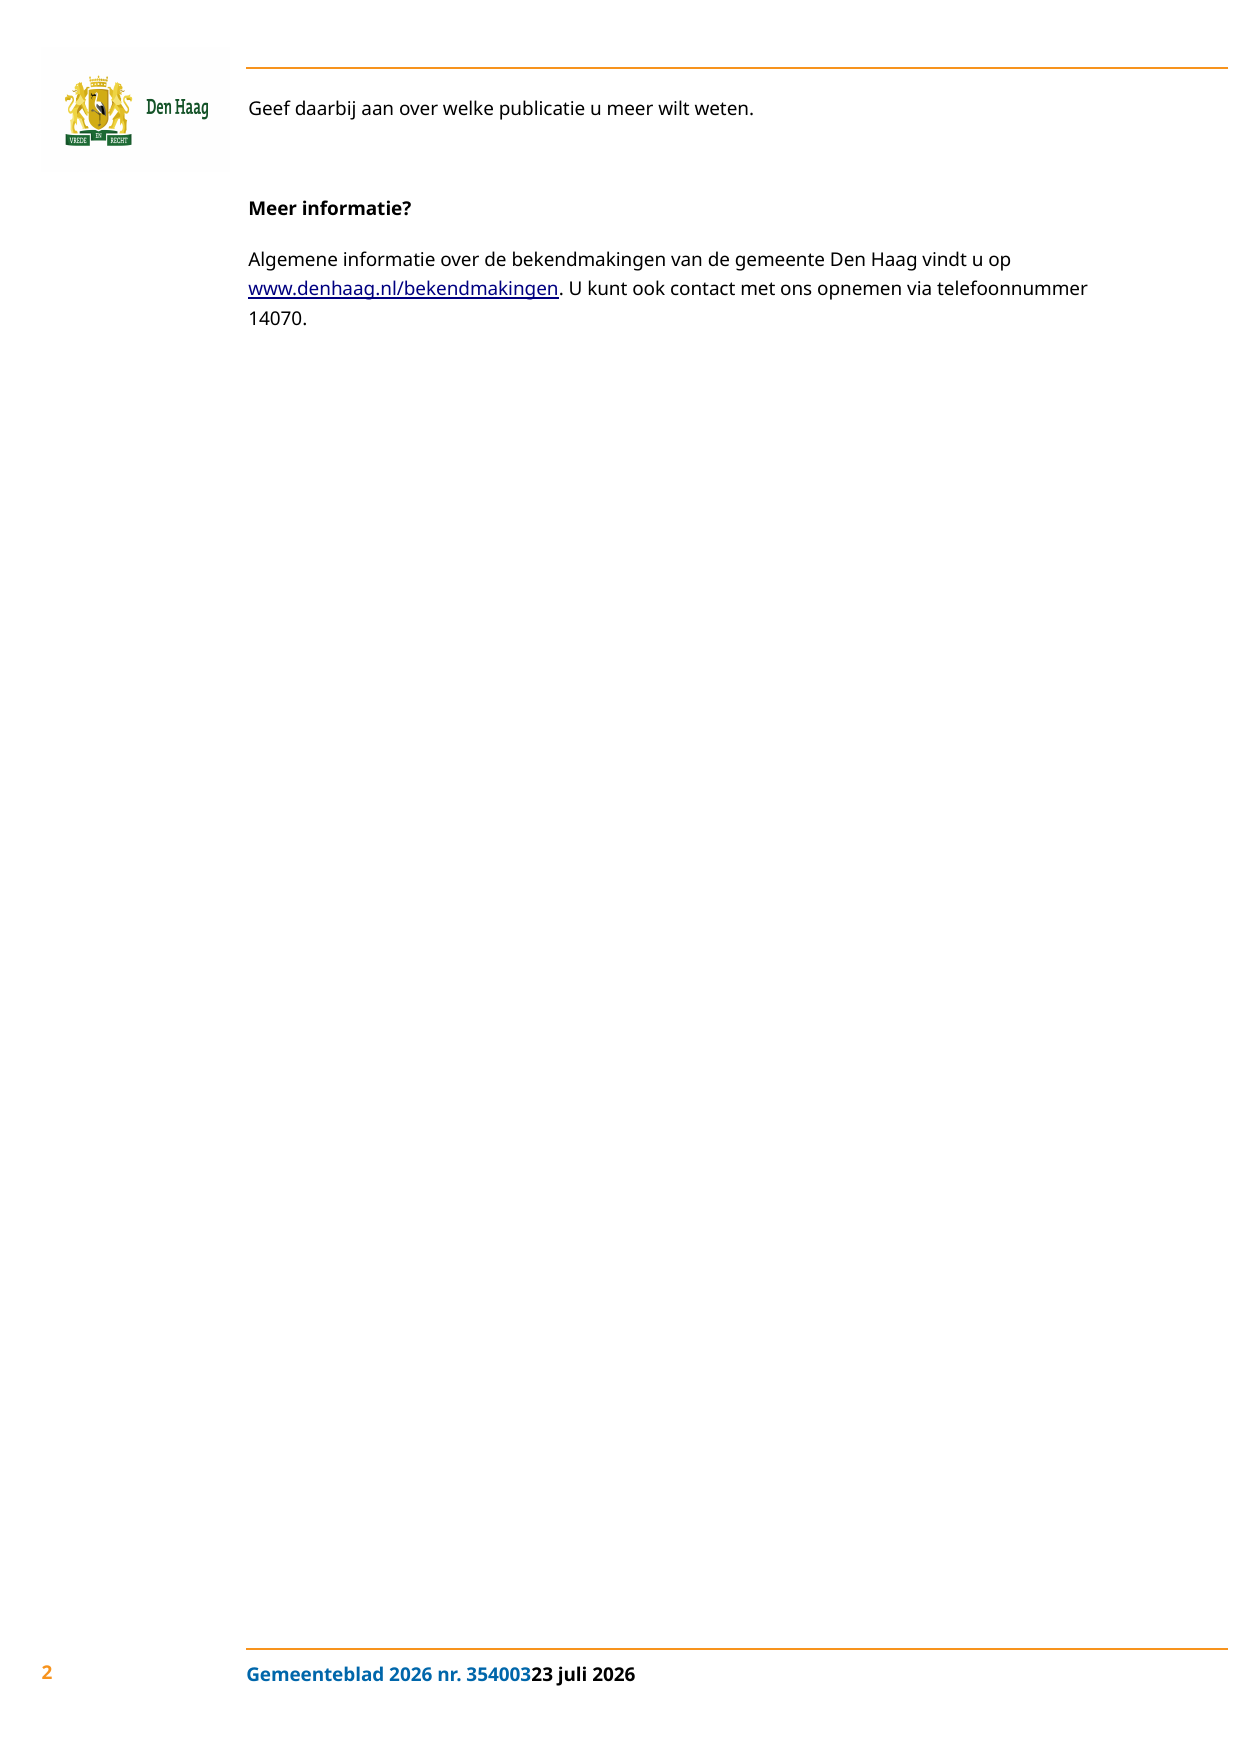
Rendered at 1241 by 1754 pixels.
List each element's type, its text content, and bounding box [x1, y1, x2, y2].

picture [41, 47, 231, 172]
text Algemene informatie over de bekendmakingen van de gemeente Den Haag vindt u op www.denhaag.nl/bekendmakingen. U kunt ook contact met ons opnemen via telefoonnummer 14070. [248, 246, 1152, 331]
text Geef daarbij aan over welke publicatie u meer wilt weten. [248, 95, 1152, 121]
text Meer informatie? [248, 196, 1152, 221]
